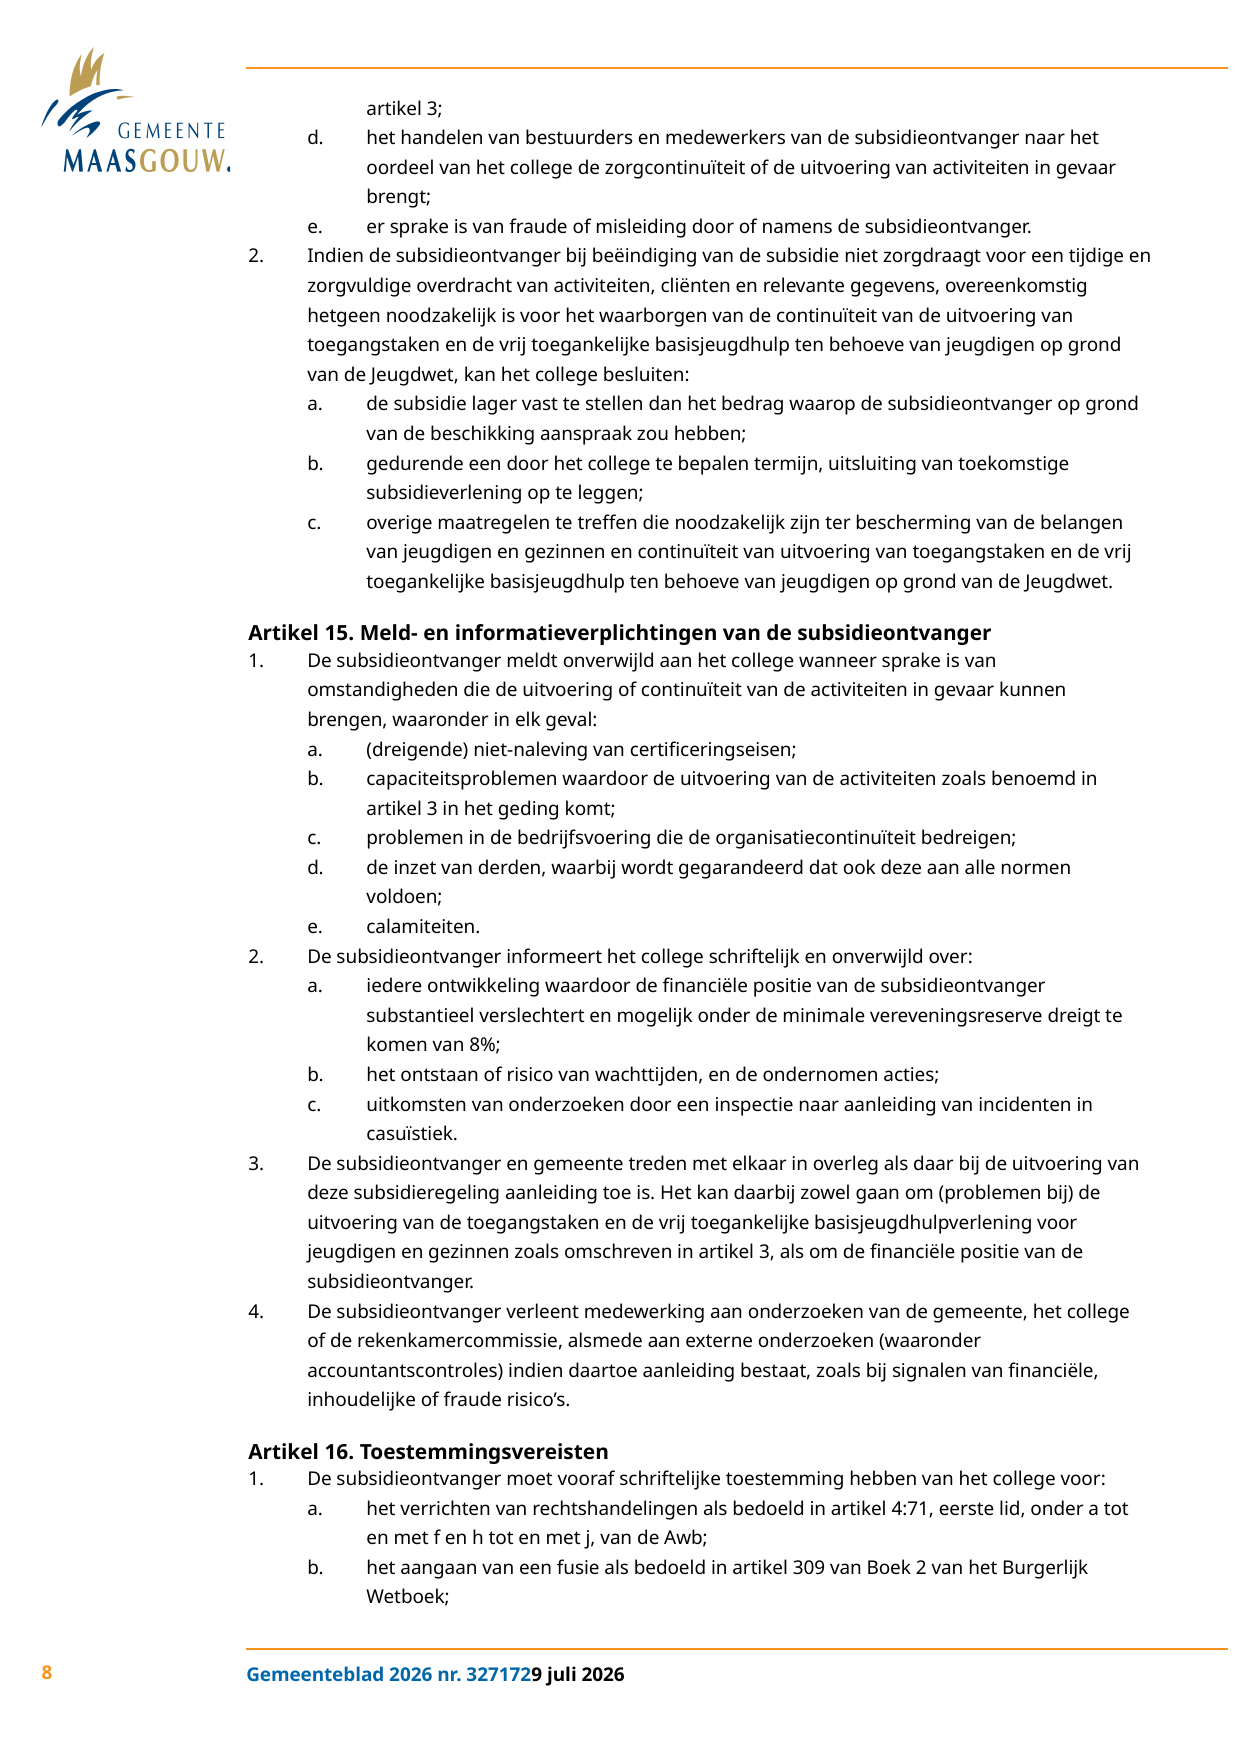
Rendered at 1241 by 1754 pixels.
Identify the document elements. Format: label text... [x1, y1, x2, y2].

list de subsidie lager vast te stellen dan het bedrag waarop de subsidieontvanger op grond van de beschikking aanspraak zou hebben; [307, 391, 1152, 446]
list (dreigende) niet-naleving van certificeringseisen; [307, 736, 1152, 761]
list de inzet van derden, waarbij wordt gegarandeerd dat ook deze aan alle normen voldoen; [307, 854, 1152, 909]
list problemen in de bedrijfsvoering die de organisatiecontinuïteit bedreigen; [307, 824, 1152, 850]
text Artikel 16. Toestemmingsvereisten [248, 1437, 1152, 1465]
list calamiteiten. [307, 913, 1152, 939]
list het ontstaan of risico van wachttijden, en de ondernomen acties; [307, 1061, 1152, 1087]
list gedurende een door het college te bepalen termijn, uitsluiting van toekomstige subsidieverlening op te leggen; [307, 450, 1152, 505]
list De subsidieontvanger en gemeente treden met elkaar in overleg als daar bij de uitvoering van deze subsidieregeling aanleiding toe is. Het kan daarbij zowel gaan om (problemen bij) de uitvoering van de toegangstaken en de vrij toegankelijke basisjeugdhulpverlening voor jeugdigen en gezinnen zoals omschreven in artikel 3, als om de financiële positie van de subsidieontvanger. [248, 1150, 1152, 1294]
list uitkomsten van onderzoeken door een inspectie naar aanleiding van incidenten in casuïstiek. [307, 1091, 1152, 1146]
list De subsidieontvanger meldt onverwijld aan het college wanneer sprake is van omstandigheden die de uitvoering of continuïteit van de activiteiten in gevaar kunnen brengen, waaronder in elk geval: [248, 647, 1152, 732]
list De subsidieontvanger informeert het college schriftelijk en onverwijld over: [248, 943, 1152, 968]
list De subsidieontvanger verleent medewerking aan onderzoeken van de gemeente, het college of de rekenkamercommissie, alsmede aan externe onderzoeken (waaronder accountantscontroles) indien daartoe aanleiding bestaat, zoals bij signalen van financiële, inhoudelijke of fraude risico’s. [248, 1298, 1152, 1412]
list het handelen van bestuurders en medewerkers van de subsidieontvanger naar het oordeel van het college de zorgcontinuïteit of de uitvoering van activiteiten in gevaar brengt; [307, 124, 1152, 209]
list iedere ontwikkeling waardoor de financiële positie van de subsidieontvanger substantieel verslechtert en mogelijk onder de minimale vereveningsreserve dreigt te komen van 8%; [307, 972, 1152, 1057]
list De subsidieontvanger moet vooraf schriftelijke toestemming hebben van het college voor: [248, 1465, 1152, 1491]
text Artikel 15. Meld- en informatieverplichtingen van de subsidieontvanger [248, 618, 1152, 647]
list het aangaan van een fusie als bedoeld in artikel 309 van Boek 2 van het Burgerlijk Wetboek; [307, 1554, 1152, 1609]
picture [41, 47, 231, 172]
list er sprake is van fraude of misleiding door of namens de subsidieontvanger. [307, 213, 1152, 239]
list capaciteitsproblemen waardoor de uitvoering van de activiteiten zoals benoemd in artikel 3 in het geding komt; [307, 765, 1152, 821]
list artikel 3; [307, 95, 1152, 121]
list overige maatregelen te treffen die noodzakelijk zijn ter bescherming van de belangen van jeugdigen en gezinnen en continuïteit van uitvoering van toegangstaken en de vrij toegankelijke basisjeugdhulp ten behoeve van jeugdigen op grond van de Jeugdwet. [307, 509, 1152, 594]
list het verrichten van rechtshandelingen als bedoeld in artikel 4:71, eerste lid, onder a tot en met f en h tot en met j, van de Awb; [307, 1495, 1152, 1550]
list Indien de subsidieontvanger bij beëindiging van de subsidie niet zorgdraagt voor een tijdige en zorgvuldige overdracht van activiteiten, cliënten en relevante gegevens, overeenkomstig hetgeen noodzakelijk is voor het waarborgen van de continuïteit van de uitvoering van toegangstaken en de vrij toegankelijke basisjeugdhulp ten behoeve van jeugdigen op grond van de Jeugdwet, kan het college besluiten: [248, 243, 1152, 387]
